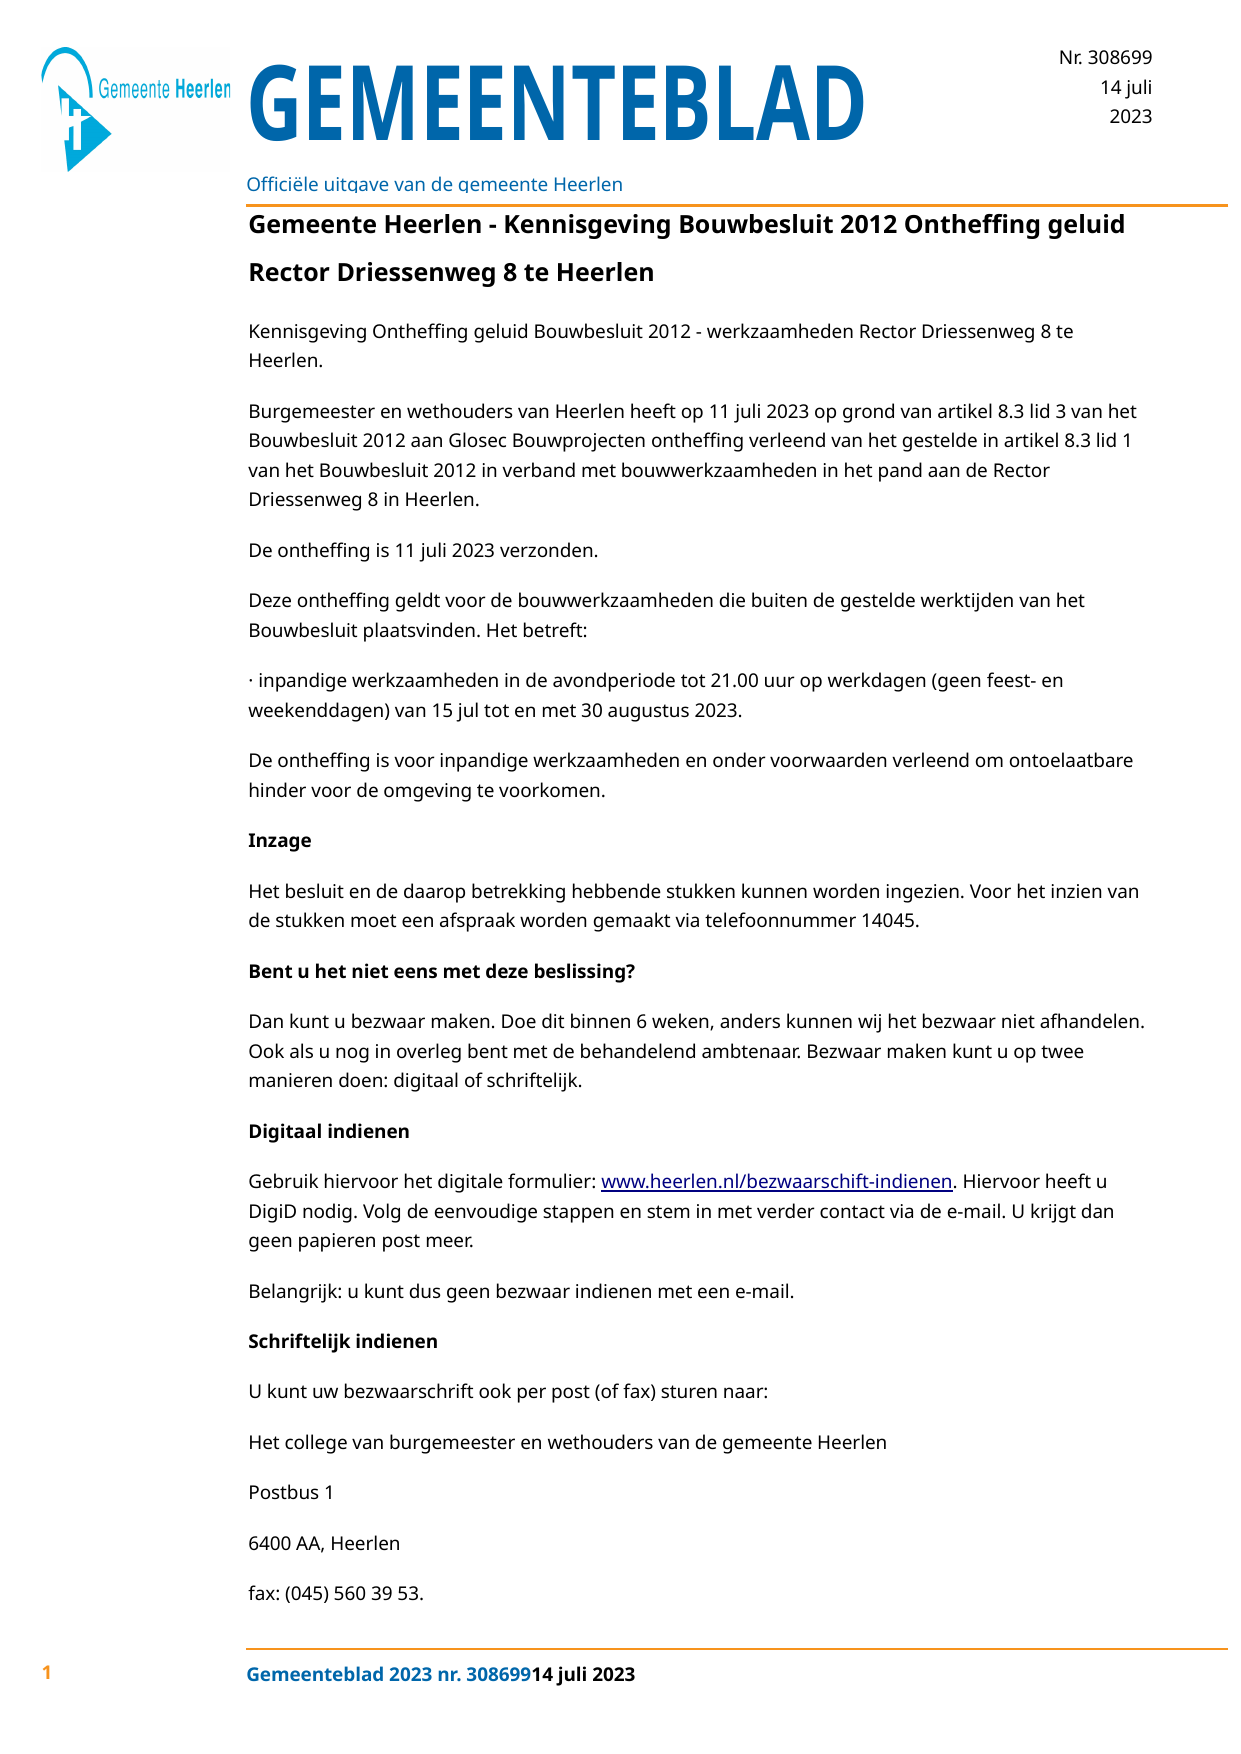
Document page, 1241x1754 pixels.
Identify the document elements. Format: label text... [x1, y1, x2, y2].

picture [41, 47, 231, 172]
text Het college van burgemeester en wethouders van de gemeente Heerlen [248, 1429, 1152, 1455]
text De ontheffing is 11 juli 2023 verzonden. [248, 537, 1152, 563]
text · inpandige werkzaamheden in de avondperiode tot 21.00 uur op werkdagen (geen feest- en weekenddagen) van 15 jul tot en met 30 augustus 2023. [248, 667, 1152, 723]
text Dan kunt u bezwaar maken. Doe dit binnen 6 weken, anders kunnen wij het bezwaar niet afhandelen. Ook als u nog in overleg bent met de behandelend ambtenaar. Bezwaar maken kunt u op twee manieren doen: digitaal of schriftelijk. [248, 1008, 1152, 1093]
text Het besluit en de daarop betrekking hebbende stukken kunnen worden ingezien. Voor het inzien van de stukken moet een afspraak worden gemaakt via telefoonnummer 14045. [248, 878, 1152, 933]
text Deze ontheffing geldt voor de bouwwerkzaamheden die buiten de gestelde werktijden van het Bouwbesluit plaatsvinden. Het betreft: [248, 587, 1152, 643]
text Belangrijk: u kunt dus geen bezwaar indienen met een e-mail. [248, 1278, 1152, 1304]
text De ontheffing is voor inpandige werkzaamheden en onder voorwaarden verleend om ontoelaatbare hinder voor de omgeving te voorkomen. [248, 747, 1152, 803]
text 6400 AA, Heerlen [248, 1530, 1152, 1556]
text Digitaal indienen [248, 1118, 1152, 1144]
text U kunt uw bezwaarschrift ook per post (of fax) sturen naar: [248, 1379, 1152, 1404]
text Gemeente Heerlen - Kennisgeving Bouwbesluit 2012 Ontheffing geluid Rector Driessenweg 8 te Heerlen [248, 207, 1152, 288]
text Inzage [248, 827, 1152, 853]
text Postbus 1 [248, 1479, 1152, 1505]
text Kennisgeving Ontheffing geluid Bouwbesluit 2012 - werkzaamheden Rector Driessenweg 8 te Heerlen. [248, 318, 1152, 373]
picture [41, 47, 59, 70]
text Schriftelijk indienen [248, 1328, 1152, 1354]
text Gebruik hiervoor het digitale formulier: www.heerlen.nl/bezwaarschift-indienen. Hiervoor heeft u DigiD nodig. Volg de eenvoudige stappen en stem in met verder contact via de e-mail. U krijgt dan geen papieren post meer. [248, 1168, 1152, 1253]
text Burgemeester en wethouders van Heerlen heeft op 11 juli 2023 op grond van artikel 8.3 lid 3 van het Bouwbesluit 2012 aan Glosec Bouwprojecten ontheffing verleend van het gestelde in artikel 8.3 lid 1 van het Bouwbesluit 2012 in verband met bouwwerkzaamheden in het pand aan de Rector Driessenweg 8 in Heerlen. [248, 398, 1152, 512]
text fax: (045) 560 39 53. [248, 1580, 1152, 1606]
text Bent u het niet eens met deze beslissing? [248, 958, 1152, 984]
